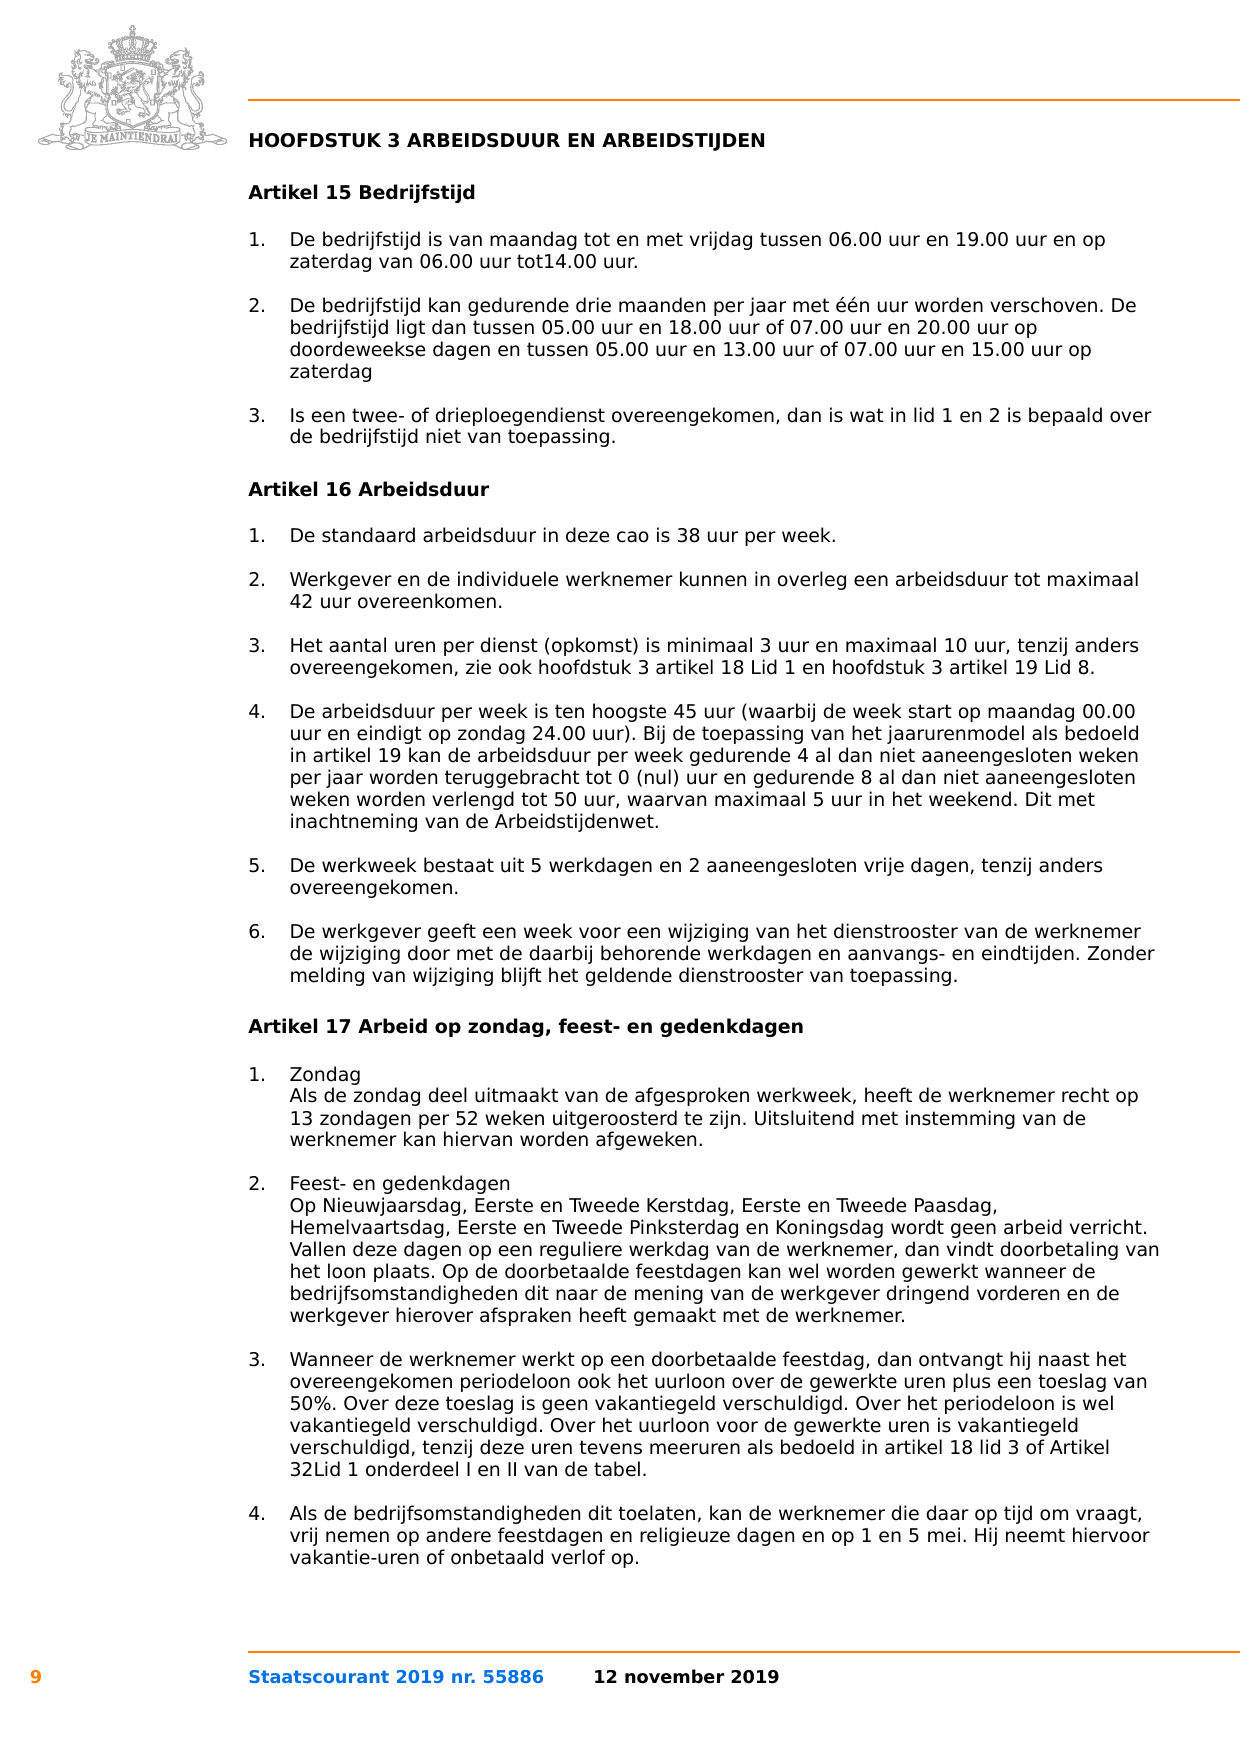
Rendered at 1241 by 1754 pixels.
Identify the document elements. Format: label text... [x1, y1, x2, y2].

text 2. Feest- en gedenkdagen [248, 1173, 1163, 1195]
text 4. De arbeidsduur per week is ten hoogste 45 uur (waarbij de week start op maandag 00.00 uur en eindigt op zondag 24.00 uur). Bij de toepassing van het jaarurenmodel als bedoeld in artikel 19 kan de arbeidsduur per week gedurende 4 al dan niet aaneengesloten weken per jaar worden teruggebracht tot 0 (nul) uur en gedurende 8 al dan niet aaneengesloten weken worden verlengd tot 50 uur, waarvan maximaal 5 uur in het weekend. Dit met inachtneming van de Arbeidstijdenwet. [248, 701, 1163, 833]
text 1. De standaard arbeidsduur in deze cao is 38 uur per week. [248, 525, 1163, 547]
text 3. Het aantal uren per dienst (opkomst) is minimaal 3 uur en maximaal 10 uur, tenzij anders overeengekomen, zie ook hoofdstuk 3 artikel 18 Lid 1 en hoofdstuk 3 artikel 19 Lid 8. [248, 635, 1163, 679]
text 1. De bedrijfstijd is van maandag tot en met vrijdag tussen 06.00 uur en 19.00 uur en op zaterdag van 06.00 uur tot14.00 uur. [248, 229, 1163, 273]
text 2. Werkgever en de individuele werknemer kunnen in overleg een arbeidsduur tot maximaal 42 uur overeenkomen. [248, 569, 1163, 613]
picture [38, 25, 227, 150]
subtitle Artikel 16 Arbeidsduur [248, 478, 1163, 500]
text 4. Als de bedrijfsomstandigheden dit toelaten, kan de werknemer die daar op tijd om vraagt, vrij nemen op andere feestdagen en religieuze dagen en op 1 en 5 mei. Hij neemt hiervoor vakantie-uren of onbetaald verlof op. [248, 1503, 1163, 1569]
text Op Nieuwjaarsdag, Eerste en Tweede Kerstdag, Eerste en Tweede Paasdag, Hemelvaartsdag, Eerste en Tweede Pinksterdag en Koningsdag wordt geen arbeid verricht. Vallen deze dagen op een reguliere werkdag van de werknemer, dan vindt doorbetaling van het loon plaats. Op de doorbetaalde feestdagen kan wel worden gewerkt wanneer de bedrijfsomstandigheden dit naar de mening van de werkgever dringend vorderen en de werkgever hierover afspraken heeft gemaakt met de werknemer. [289, 1195, 1163, 1327]
text 6. De werkgever geeft een week voor een wijziging van het dienstrooster van de werknemer de wijziging door met de daarbij behorende werkdagen en aanvangs- en eindtijden. Zonder melding van wijziging blijft het geldende dienstrooster van toepassing. [248, 921, 1163, 986]
subtitle Artikel 15 Bedrijfstijd [248, 182, 1163, 204]
text 3. Is een twee- of drieploegendienst overeengekomen, dan is wat in lid 1 en 2 is bepaald over de bedrijfstijd niet van toepassing. [248, 404, 1163, 448]
text 5. De werkweek bestaat uit 5 werkdagen en 2 aaneengesloten vrije dagen, tenzij anders overeengekomen. [248, 855, 1163, 899]
text 3. Wanneer de werknemer werkt op een doorbetaalde feestdag, dan ontvangt hij naast het overeengekomen periodeloon ook het uurloon over de gewerkte uren plus een toeslag van 50%. Over deze toeslag is geen vakantiegeld verschuldigd. Over het periodeloon is wel vakantiegeld verschuldigd. Over het uurloon voor de gewerkte uren is vakantiegeld verschuldigd, tenzij deze uren tevens meeruren als bedoeld in artikel 18 lid 3 of Artikel 32Lid 1 onderdeel I en II van de tabel. [248, 1349, 1163, 1481]
subtitle Artikel 17 Arbeid op zondag, feest- en gedenkdagen [248, 1016, 1163, 1038]
text 2. De bedrijfstijd kan gedurende drie maanden per jaar met één uur worden verschoven. De bedrijfstijd ligt dan tussen 05.00 uur en 18.00 uur of 07.00 uur en 20.00 uur op doordeweekse dagen en tussen 05.00 uur en 13.00 uur of 07.00 uur en 15.00 uur op zaterdag [248, 295, 1163, 383]
text Als de zondag deel uitmaakt van de afgesproken werkweek, heeft de werknemer recht op 13 zondagen per 52 weken uitgeroosterd te zijn. Uitsluitend met instemming van de werknemer kan hiervan worden afgeweken. [289, 1085, 1163, 1151]
subtitle HOOFDSTUK 3 ARBEIDSDUUR EN ARBEIDSTIJDEN [248, 130, 1163, 152]
text 1. Zondag [248, 1063, 1163, 1085]
